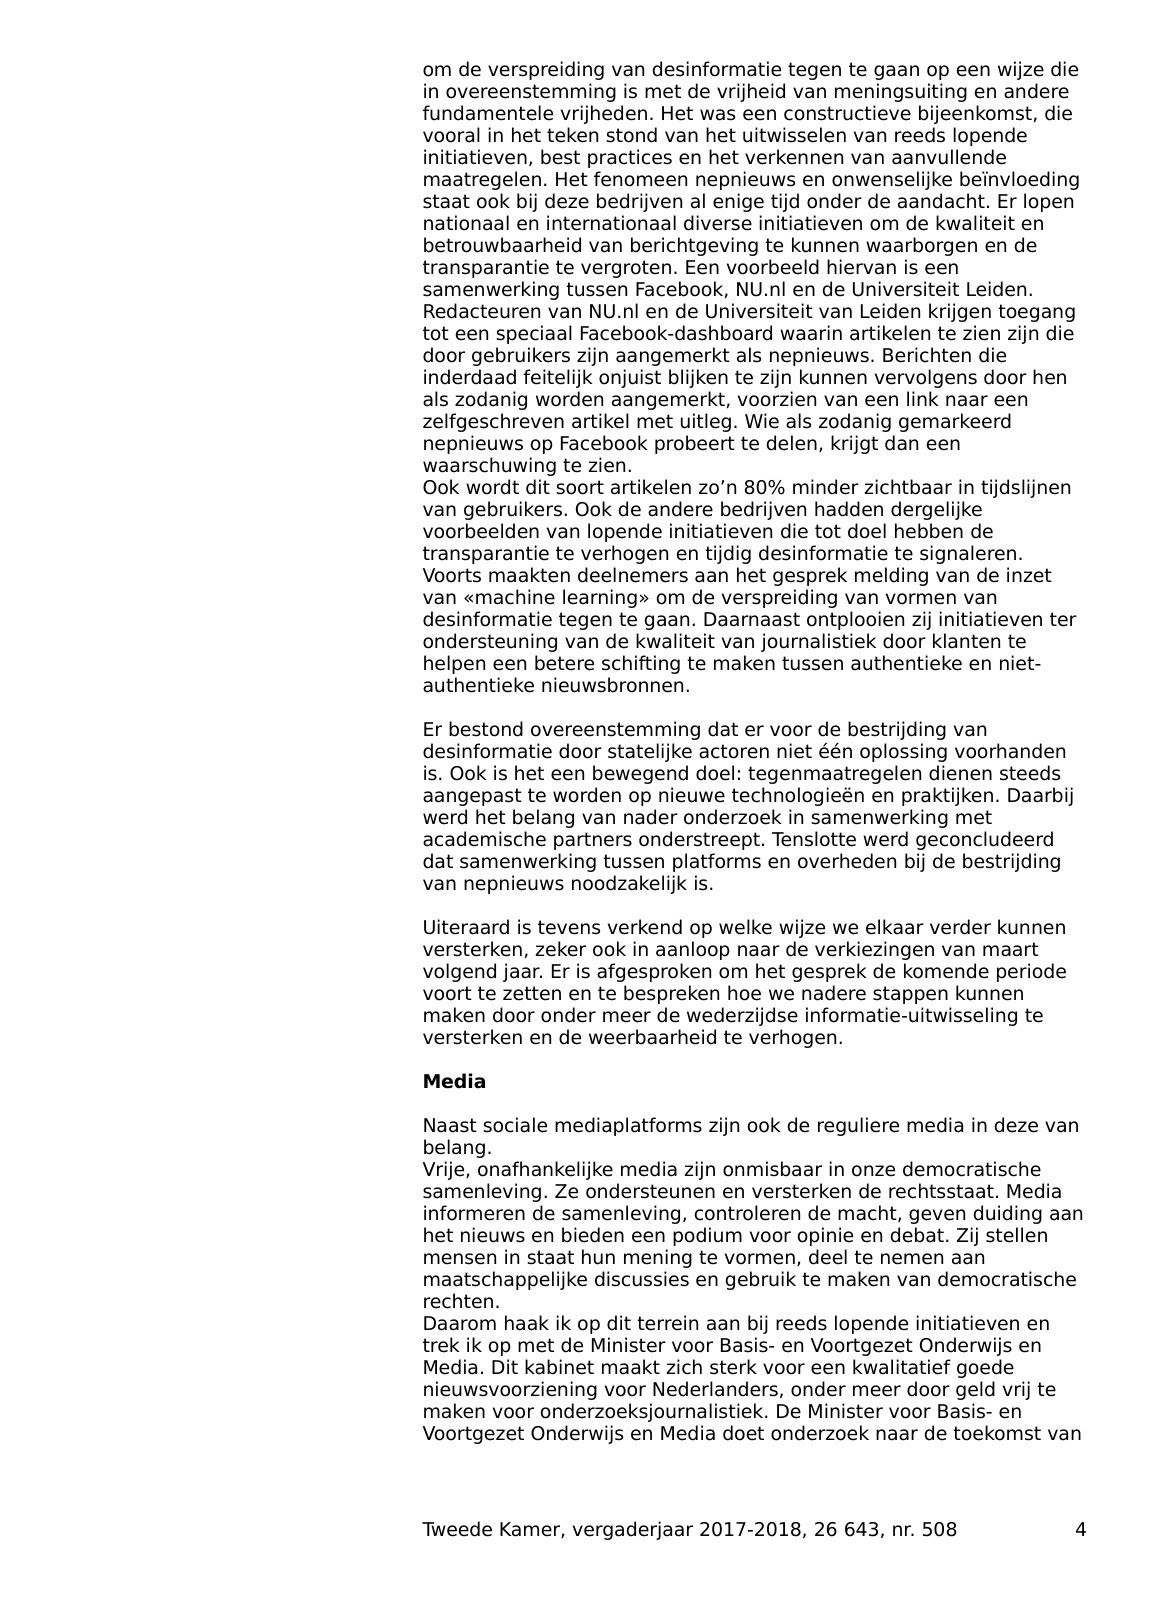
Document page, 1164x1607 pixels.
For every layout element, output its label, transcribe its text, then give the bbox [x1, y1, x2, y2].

text Er bestond overeenstemming dat er voor de bestrijding van desinformatie door statelijke actoren niet één oplossing voorhanden is. Ook is het een bewegend doel: tegenmaatregelen dienen steeds aangepast te worden op nieuwe technologieën en praktijken. Daarbij werd het belang van nader onderzoek in samenwerking met academische partners onderstreept. Tenslotte werd geconcludeerd dat samenwerking tussen platforms en overheden bij de bestrijding van nepnieuws noodzakelijk is. [422, 719, 1087, 894]
text Ook wordt dit soort artikelen zo’n 80% minder zichtbaar in tijdslijnen van gebruikers. Ook de andere bedrijven hadden dergelijke voorbeelden van lopende initiatieven die tot doel hebben de transparantie te verhogen en tijdig desinformatie te signaleren. Voorts maakten deelnemers aan het gesprek melding van de inzet van «machine learning» om de verspreiding van vormen van desinformatie tegen te gaan. Daarnaast ontplooien zij initiatieven ter ondersteuning van de kwaliteit van journalistiek door klanten te helpen een betere schifting te maken tussen authentieke en niet-authentieke nieuwsbronnen. [422, 477, 1087, 696]
text om de verspreiding van desinformatie tegen te gaan op een wijze die in overeenstemming is met de vrijheid van meningsuiting en andere fundamentele vrijheden. Het was een constructieve bijeenkomst, die vooral in het teken stond van het uitwisselen van reeds lopende initiatieven, best practices en het verkennen van aanvullende maatregelen. Het fenomeen nepnieuws en onwenselijke beïnvloeding staat ook bij deze bedrijven al enige tijd onder de aandacht. Er lopen nationaal en internationaal diverse initiatieven om de kwaliteit en betrouwbaarheid van berichtgeving te kunnen waarborgen en de transparantie te vergroten. Een voorbeeld hiervan is een samenwerking tussen Facebook, NU.nl en de Universiteit Leiden. Redacteuren van NU.nl en de Universiteit van Leiden krijgen toegang tot een speciaal Facebook-dashboard waarin artikelen te zien zijn die door gebruikers zijn aangemerkt als nepnieuws. Berichten die inderdaad feitelijk onjuist blijken te zijn kunnen vervolgens door hen als zodanig worden aangemerkt, voorzien van een link naar een zelfgeschreven artikel met uitleg. Wie als zodanig gemarkeerd nepnieuws op Facebook probeert te delen, krijgt dan een waarschuwing te zien. [422, 59, 1087, 477]
text Naast sociale mediaplatforms zijn ook de reguliere media in deze van belang. [422, 1115, 1087, 1159]
text Vrije, onafhankelijke media zijn onmisbaar in onze democratische samenleving. Ze ondersteunen en versterken de rechtsstaat. Media informeren de samenleving, controleren de macht, geven duiding aan het nieuws en bieden een podium voor opinie en debat. Zij stellen mensen in staat hun mening te vormen, deel te nemen aan maatschappelijke discussies en gebruik te maken van democratische rechten. [422, 1159, 1087, 1313]
text Uiteraard is tevens verkend op welke wijze we elkaar verder kunnen versterken, zeker ook in aanloop naar de verkiezingen van maart volgend jaar. Er is afgesproken om het gesprek de komende periode voort te zetten en te bespreken hoe we nadere stappen kunnen maken door onder meer de wederzijdse informatie-uitwisseling te versterken en de weerbaarheid te verhogen. [422, 917, 1087, 1048]
subtitle Media [422, 1071, 1087, 1093]
text Daarom haak ik op dit terrein aan bij reeds lopende initiatieven en trek ik op met de Minister voor Basis- en Voortgezet Onderwijs en Media. Dit kabinet maakt zich sterk voor een kwalitatief goede nieuwsvoorziening voor Nederlanders, onder meer door geld vrij te maken voor onderzoeksjournalistiek. De Minister voor Basis- en Voortgezet Onderwijs en Media doet onderzoek naar de toekomst van [422, 1313, 1087, 1444]
